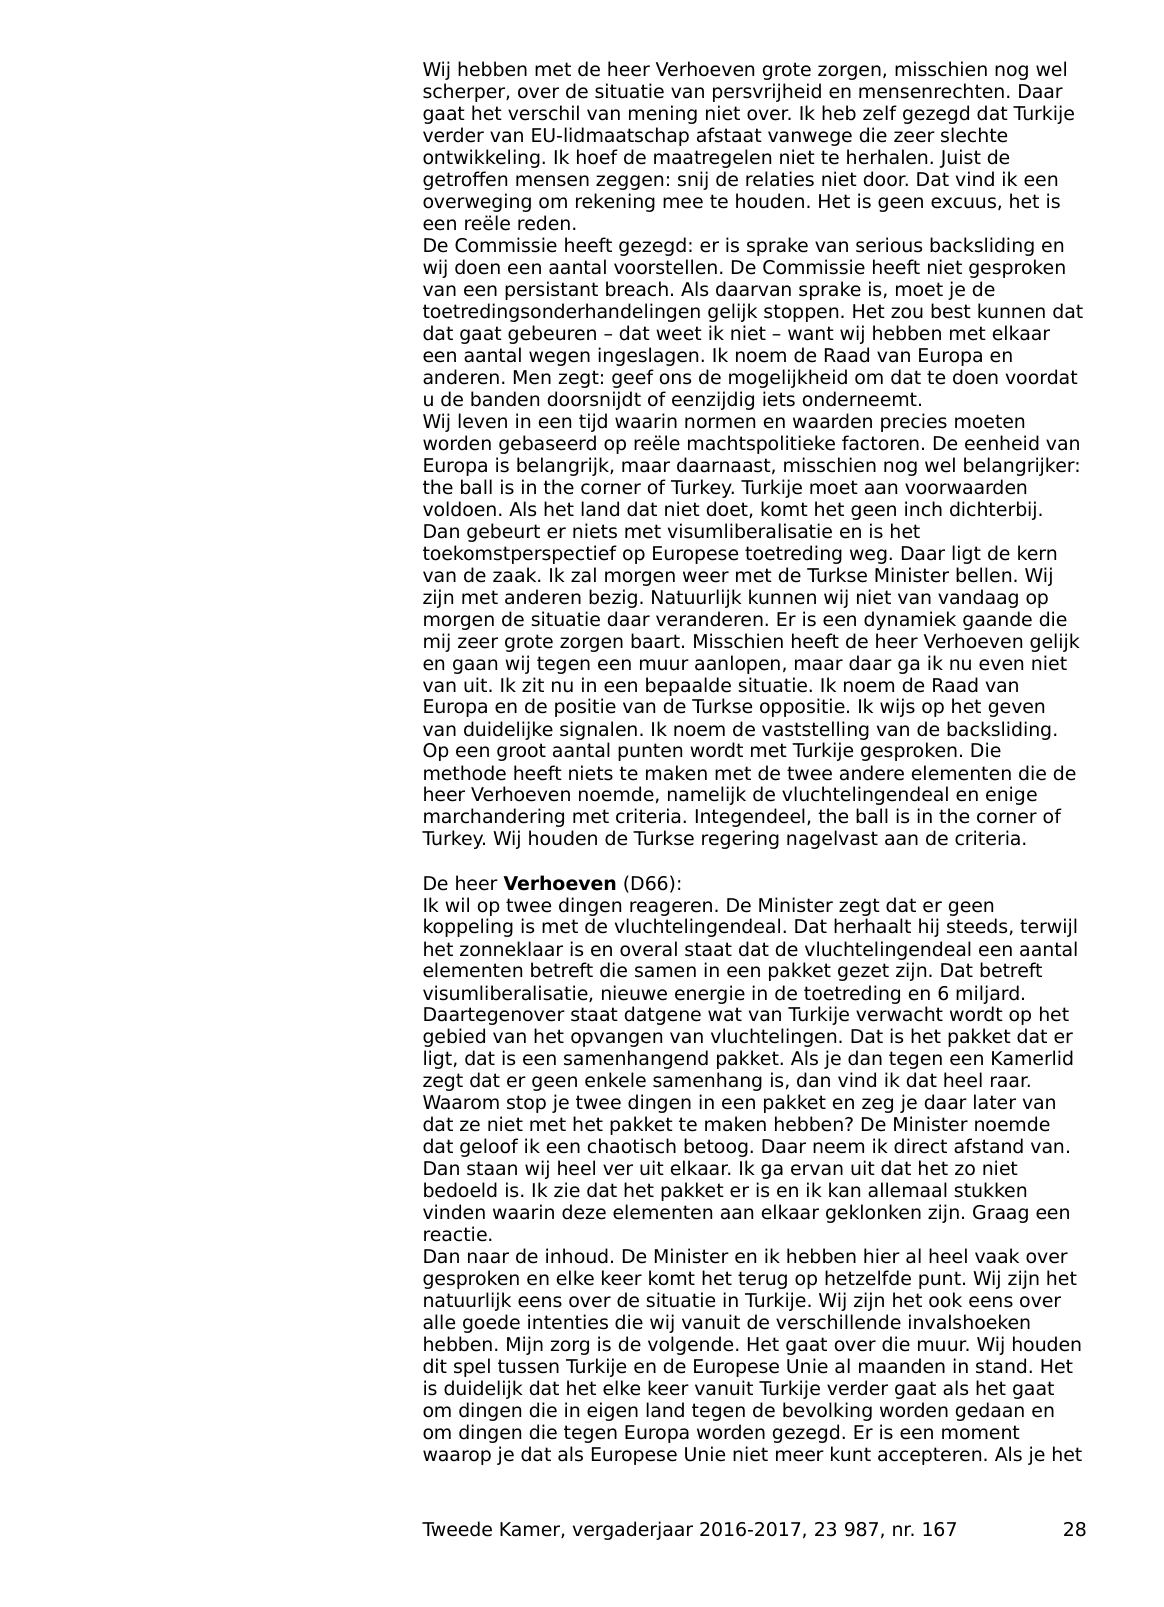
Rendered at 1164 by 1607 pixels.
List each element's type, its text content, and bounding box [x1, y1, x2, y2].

text Ik wil op twee dingen reageren. De Minister zegt dat er geen koppeling is met de vluchtelingendeal. Dat herhaalt hij steeds, terwijl het zonneklaar is en overal staat dat de vluchtelingendeal een aantal elementen betreft die samen in een pakket gezet zijn. Dat betreft visumliberalisatie, nieuwe energie in de toetreding en 6 miljard. Daartegenover staat datgene wat van Turkije verwacht wordt op het gebied van het opvangen van vluchtelingen. Dat is het pakket dat er ligt, dat is een samenhangend pakket. Als je dan tegen een Kamerlid zegt dat er geen enkele samenhang is, dan vind ik dat heel raar. Waarom stop je twee dingen in een pakket en zeg je daar later van dat ze niet met het pakket te maken hebben? De Minister noemde dat geloof ik een chaotisch betoog. Daar neem ik direct afstand van. Dan staan wij heel ver uit elkaar. Ik ga ervan uit dat het zo niet bedoeld is. Ik zie dat het pakket er is en ik kan allemaal stukken vinden waarin deze elementen aan elkaar geklonken zijn. Graag een reactie. [422, 894, 1087, 1246]
text Wij hebben met de heer Verhoeven grote zorgen, misschien nog wel scherper, over de situatie van persvrijheid en mensenrechten. Daar gaat het verschil van mening niet over. Ik heb zelf gezegd dat Turkije verder van EU-lidmaatschap afstaat vanwege die zeer slechte ontwikkeling. Ik hoef de maatregelen niet te herhalen. Juist de getroffen mensen zeggen: snij de relaties niet door. Dat vind ik een overweging om rekening mee te houden. Het is geen excuus, het is een reële reden. [422, 59, 1087, 235]
text De Commissie heeft gezegd: er is sprake van serious backsliding en wij doen een aantal voorstellen. De Commissie heeft niet gesproken van een persistant breach. Als daarvan sprake is, moet je de toetredingsonderhandelingen gelijk stoppen. Het zou best kunnen dat dat gaat gebeuren – dat weet ik niet – want wij hebben met elkaar een aantal wegen ingeslagen. Ik noem de Raad van Europa en anderen. Men zegt: geef ons de mogelijkheid om dat te doen voordat u de banden doorsnijdt of eenzijdig iets onderneemt. [422, 235, 1087, 411]
text Wij leven in een tijd waarin normen en waarden precies moeten worden gebaseerd op reële machtspolitieke factoren. De eenheid van Europa is belangrijk, maar daarnaast, misschien nog wel belangrijker: the ball is in the corner of Turkey. Turkije moet aan voorwaarden voldoen. Als het land dat niet doet, komt het geen inch dichterbij. Dan gebeurt er niets met visumliberalisatie en is het toekomstperspectief op Europese toetreding weg. Daar ligt de kern van de zaak. Ik zal morgen weer met de Turkse Minister bellen. Wij zijn met anderen bezig. Natuurlijk kunnen wij niet van vandaag op morgen de situatie daar veranderen. Er is een dynamiek gaande die mij zeer grote zorgen baart. Misschien heeft de heer Verhoeven gelijk en gaan wij tegen een muur aanlopen, maar daar ga ik nu even niet van uit. Ik zit nu in een bepaalde situatie. Ik noem de Raad van Europa en de positie van de Turkse oppositie. Ik wijs op het geven van duidelijke signalen. Ik noem de vaststelling van de backsliding. Op een groot aantal punten wordt met Turkije gesproken. Die methode heeft niets te maken met de twee andere elementen die de heer Verhoeven noemde, namelijk de vluchtelingendeal en enige marchandering met criteria. Integendeel, the ball is in the corner of Turkey. Wij houden de Turkse regering nagelvast aan de criteria. [422, 411, 1087, 850]
text Dan naar de inhoud. De Minister en ik hebben hier al heel vaak over gesproken en elke keer komt het terug op hetzelfde punt. Wij zijn het natuurlijk eens over de situatie in Turkije. Wij zijn het ook eens over alle goede intenties die wij vanuit de verschillende invalshoeken hebben. Mijn zorg is de volgende. Het gaat over die muur. Wij houden dit spel tussen Turkije en de Europese Unie al maanden in stand. Het is duidelijk dat het elke keer vanuit Turkije verder gaat als het gaat om dingen die in eigen land tegen de bevolking worden gedaan en om dingen die tegen Europa worden gezegd. Er is een moment waarop je dat als Europese Unie niet meer kunt accepteren. Als je het [422, 1246, 1087, 1466]
text De heer Verhoeven (D66): [422, 872, 1087, 894]
